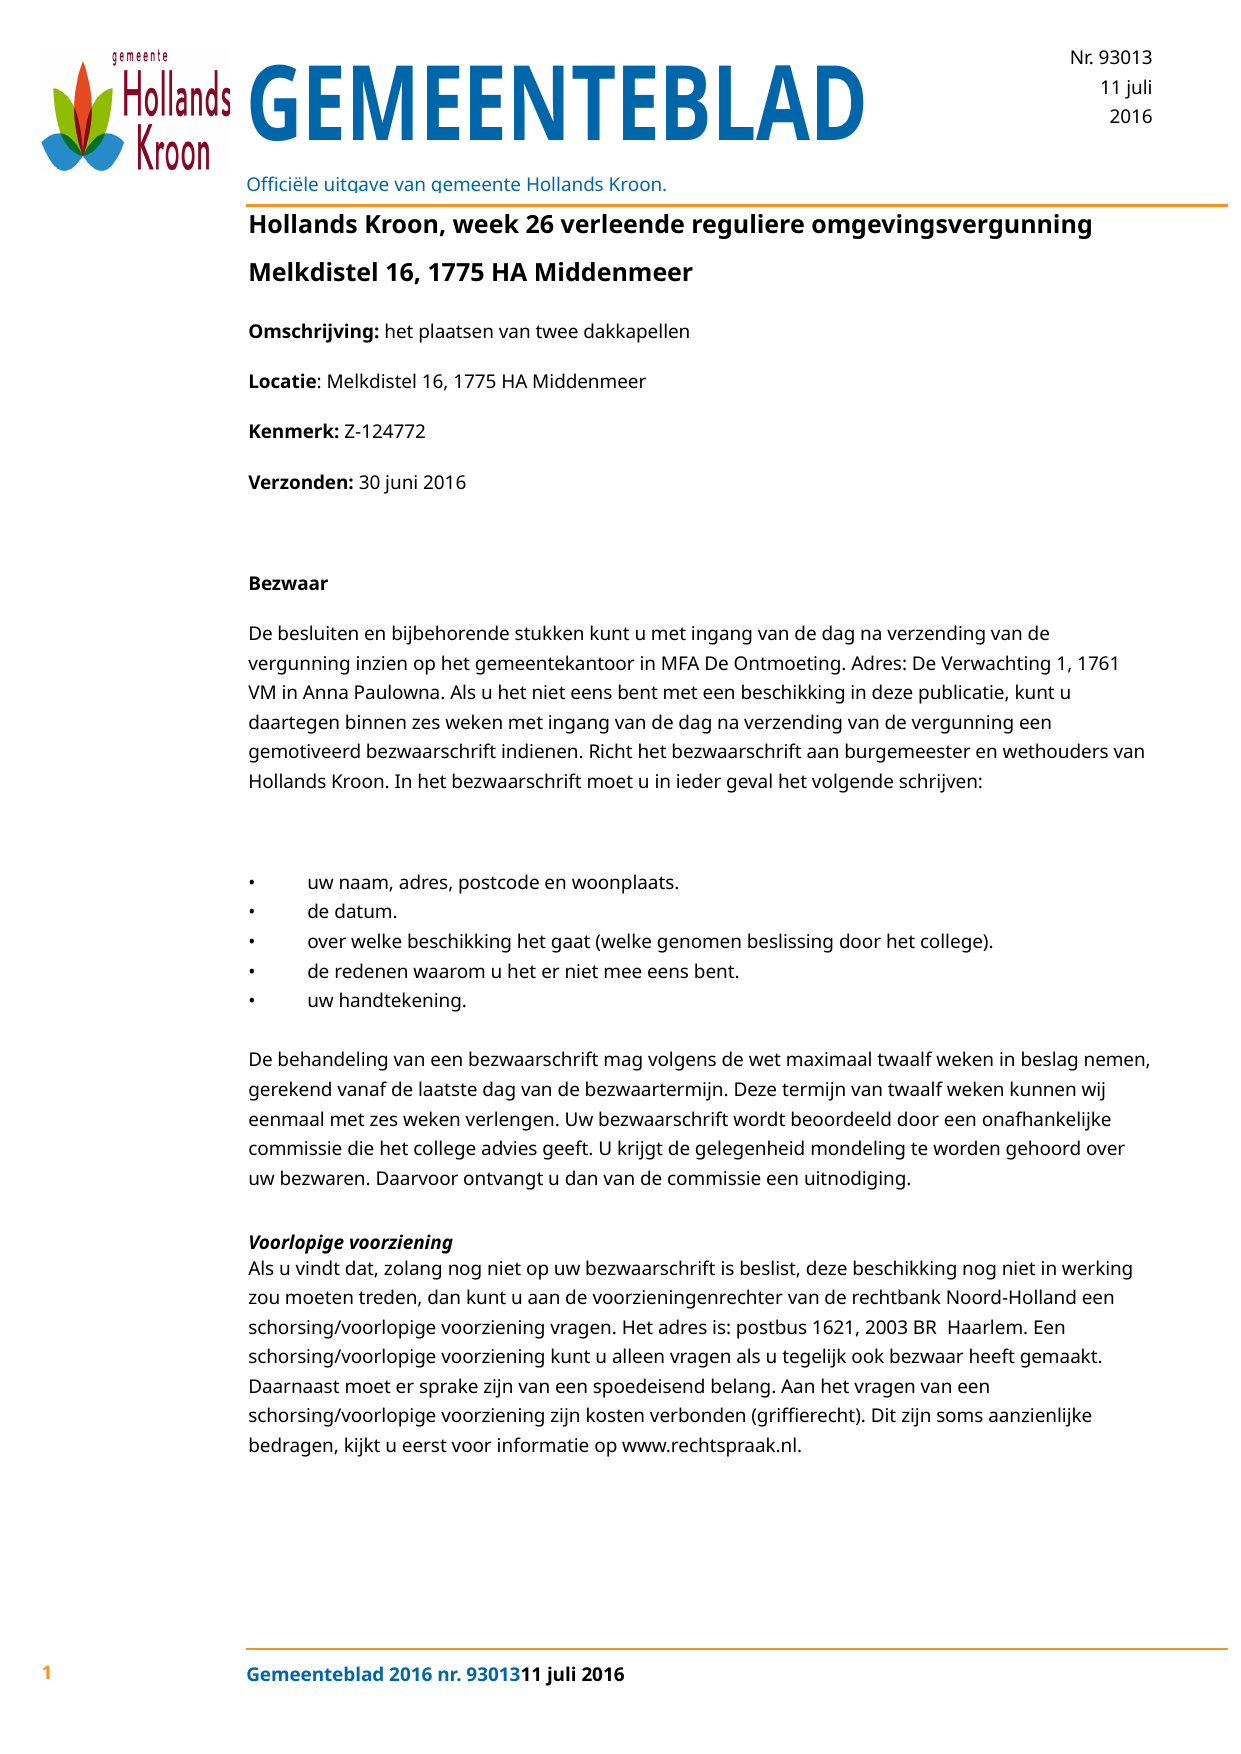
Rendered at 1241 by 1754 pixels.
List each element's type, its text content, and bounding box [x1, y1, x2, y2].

text Hollands Kroon, week 26 verleende reguliere omgevingsvergunning Melkdistel 16, 1775 HA Middenmeer [248, 207, 1152, 288]
list de redenen waarom u het er niet mee eens bent. [248, 958, 1152, 984]
list uw naam, adres, postcode en woonplaats. [248, 869, 1152, 895]
text Verzonden: 30 juni 2016 [248, 469, 1152, 495]
text Kenmerk: Z-124772 [248, 419, 1152, 444]
text Locatie: Melkdistel 16, 1775 HA Middenmeer [248, 368, 1152, 394]
text Bezwaar [248, 570, 1152, 596]
text Als u vindt dat, zolang nog niet op uw bezwaarschrift is beslist, deze beschikking nog niet in werking zou moeten treden, dan kunt u aan de voorzieningenrechter van de rechtbank Noord-Holland een schorsing/voorlopige voorziening vragen. Het adres is: postbus 1621, 2003 BR Haarlem. Een schorsing/voorlopige voorziening kunt u alleen vragen als u tegelijk ook bezwaar heeft gemaakt. Daarnaast moet er sprake zijn van een spoedeisend belang. Aan het vragen van een schorsing/voorlopige voorziening zijn kosten verbonden (griffierecht). Dit zijn soms aanzienlijke bedragen, kijkt u eerst voor informatie op www.rechtspraak.nl. [248, 1255, 1152, 1458]
list de datum. [248, 899, 1152, 924]
text De besluiten en bijbehorende stukken kunt u met ingang van de dag na verzending van de vergunning inzien op het gemeentekantoor in MFA De Ontmoeting. Adres: De Verwachting 1, 1761 VM in Anna Paulowna. Als u het niet eens bent met een beschikking in deze publicatie, kunt u daartegen binnen zes weken met ingang van de dag na verzending van de vergunning een gemotiveerd bezwaarschrift indienen. Richt het bezwaarschrift aan burgemeester en wethouders van Hollands Kroon. In het bezwaarschrift moet u in ieder geval het volgende schrijven: [248, 620, 1152, 794]
list over welke beschikking het gaat (welke genomen beslissing door het college). [248, 928, 1152, 954]
text De behandeling van een bezwaarschrift mag volgens de wet maximaal twaalf weken in beslag nemen, gerekend vanaf de laatste dag van de bezwaartermijn. Deze termijn van twaalf weken kunnen wij eenmaal met zes weken verlengen. Uw bezwaarschrift wordt beoordeeld door een onafhankelijke commissie die het college advies geeft. U krijgt de gelegenheid mondeling te worden gehoord over uw bezwaren. Daarvoor ontvangt u dan van de commissie een uitnodiging. [248, 1047, 1152, 1191]
picture [41, 47, 231, 172]
text Omschrijving: het plaatsen van twee dakkapellen [248, 318, 1152, 344]
text Voorlopige voorziening [248, 1229, 1152, 1255]
list uw handtekening. [248, 987, 1152, 1013]
